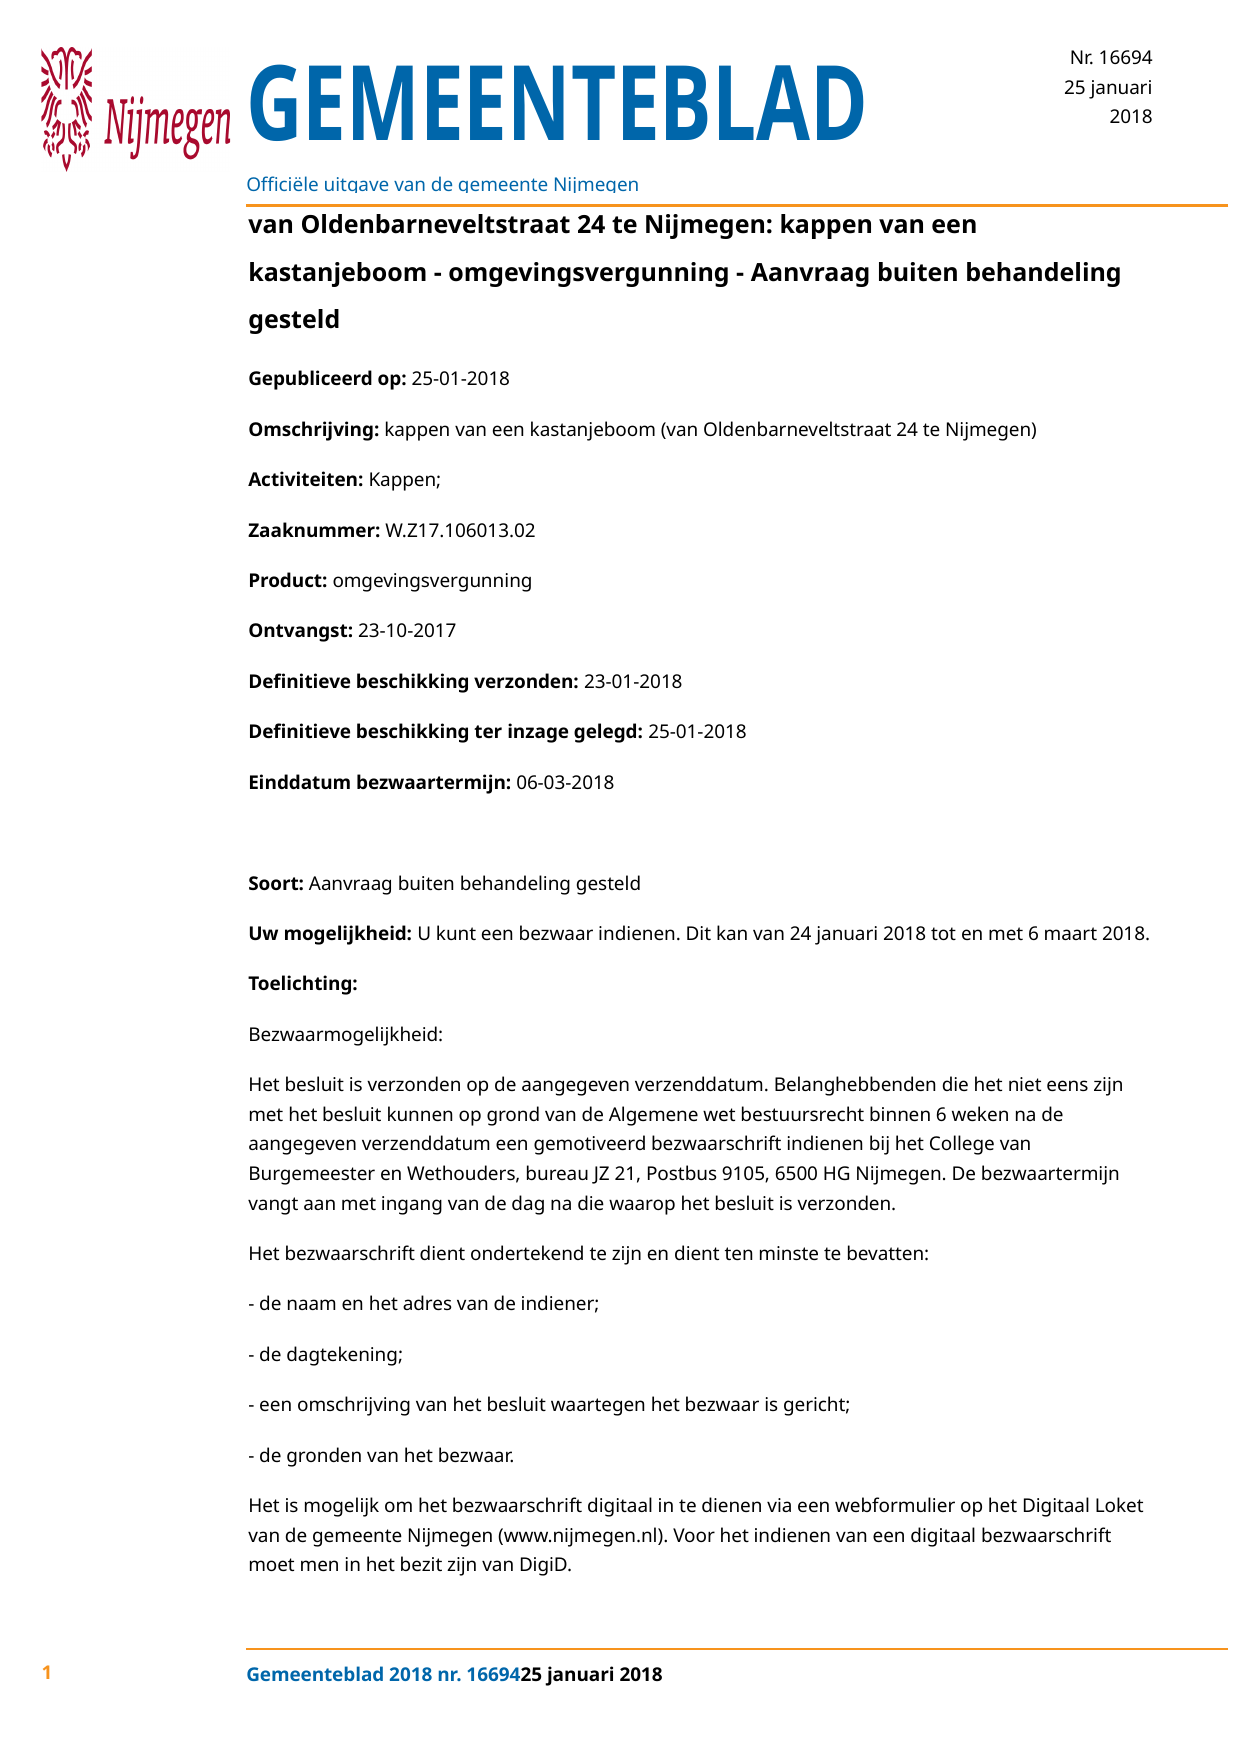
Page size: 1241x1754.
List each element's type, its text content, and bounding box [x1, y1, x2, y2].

text - de naam en het adres van de indiener; [248, 1291, 1152, 1316]
text - de dagtekening; [248, 1341, 1152, 1367]
text Definitieve beschikking ter inzage gelegd: 25-01-2018 [248, 718, 1152, 744]
text Uw mogelijkheid: U kunt een bezwaar indienen. Dit kan van 24 januari 2018 tot en met 6 maart 2018. [248, 920, 1152, 946]
text Ontvangst: 23-10-2017 [248, 618, 1152, 643]
text Product: omgevingsvergunning [248, 567, 1152, 593]
text - een omschrijving van het besluit waartegen het bezwaar is gericht; [248, 1391, 1152, 1417]
text Zaaknummer: W.Z17.106013.02 [248, 517, 1152, 542]
text Definitieve beschikking verzonden: 23-01-2018 [248, 668, 1152, 694]
text - de gronden van het bezwaar. [248, 1442, 1152, 1467]
text van Oldenbarneveltstraat 24 te Nijmegen: kappen van een kastanjeboom - omgevingsvergunning - Aanvraag buiten behandeling gesteld [248, 207, 1152, 336]
text Het bezwaarschrift dient ondertekend te zijn en dient ten minste te bevatten: [248, 1240, 1152, 1266]
text Het besluit is verzonden op de aangegeven verzenddatum. Belanghebbenden die het niet eens zijn met het besluit kunnen op grond van de Algemene wet bestuursrecht binnen 6 weken na de aangegeven verzenddatum een gemotiveerd bezwaarschrift indienen bij het College van Burgemeester en Wethouders, bureau JZ 21, Postbus 9105, 6500 HG Nijmegen. De bezwaartermijn vangt aan met ingang van de dag na die waarop het besluit is verzonden. [248, 1071, 1152, 1215]
text Soort: Aanvraag buiten behandeling gesteld [248, 870, 1152, 895]
text Einddatum bezwaartermijn: 06-03-2018 [248, 769, 1152, 794]
text Activiteiten: Kappen; [248, 466, 1152, 492]
text Het is mogelijk om het bezwaarschrift digitaal in te dienen via een webformulier op het Digitaal Loket van de gemeente Nijmegen (www.nijmegen.nl). Voor het indienen van een digitaal bezwaarschrift moet men in het bezit zijn van DigiD. [248, 1492, 1152, 1577]
text Bezwaarmogelijkheid: [248, 1021, 1152, 1047]
text Toelichting: [248, 971, 1152, 996]
picture [41, 47, 231, 172]
text Omschrijving: kappen van een kastanjeboom (van Oldenbarneveltstraat 24 te Nijmegen) [248, 416, 1152, 442]
text Gepubliceerd op: 25-01-2018 [248, 366, 1152, 391]
